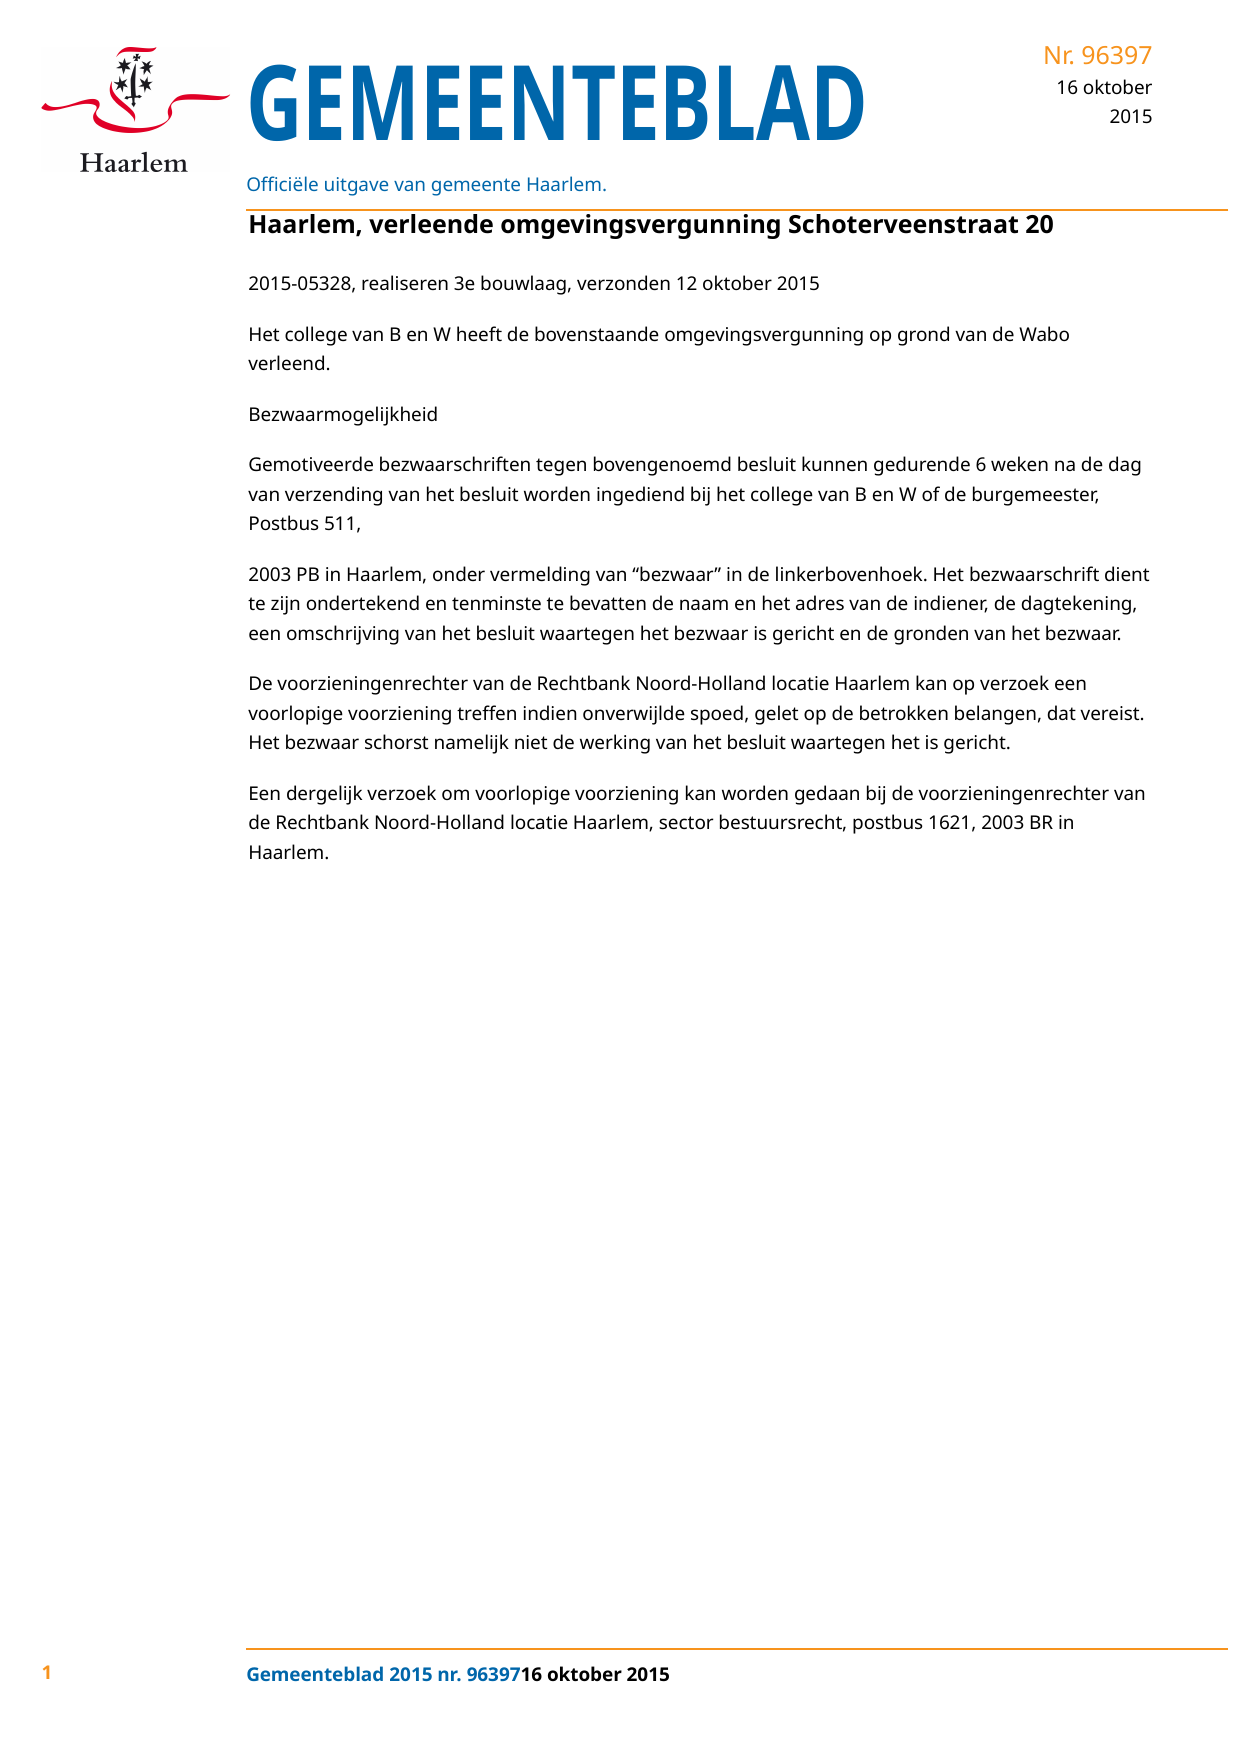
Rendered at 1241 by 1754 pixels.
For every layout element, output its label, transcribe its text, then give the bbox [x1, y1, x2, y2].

picture [41, 47, 231, 172]
text 2003 PB in Haarlem, onder vermelding van “bezwaar” in de linkerbovenhoek. Het bezwaarschrift dient te zijn ondertekend en tenminste te bevatten de naam en het adres van de indiener, de dagtekening, een omschrijving van het besluit waartegen het bezwaar is gericht en de gronden van het bezwaar. [248, 561, 1152, 646]
text De voorzieningenrechter van de Rechtbank Noord-Holland locatie Haarlem kan op verzoek een voorlopige voorziening treffen indien onverwijlde spoed, gelet op de betrokken belangen, dat vereist. Het bezwaar schorst namelijk niet de werking van het besluit waartegen het is gericht. [248, 670, 1152, 755]
text Bezwaarmogelijkheid [248, 401, 1152, 426]
text Gemotiveerde bezwaarschriften tegen bovengenoemd besluit kunnen gedurende 6 weken na de dag van verzending van het besluit worden ingediend bij het college van B en W of de burgemeester, Postbus 511, [248, 451, 1152, 536]
text Een dergelijk verzoek om voorlopige voorziening kan worden gedaan bij de voorzieningenrechter van de Rechtbank Noord-Holland locatie Haarlem, sector bestuursrecht, postbus 1621, 2003 BR in Haarlem. [248, 780, 1152, 865]
text Het college van B en W heeft de bovenstaande omgevingsvergunning op grond van de Wabo verleend. [248, 321, 1152, 376]
text 2015-05328, realiseren 3e bouwlaag, verzonden 12 oktober 2015 [248, 270, 1152, 296]
text Haarlem, verleende omgevingsvergunning Schoterveenstraat 20 [248, 211, 1152, 241]
